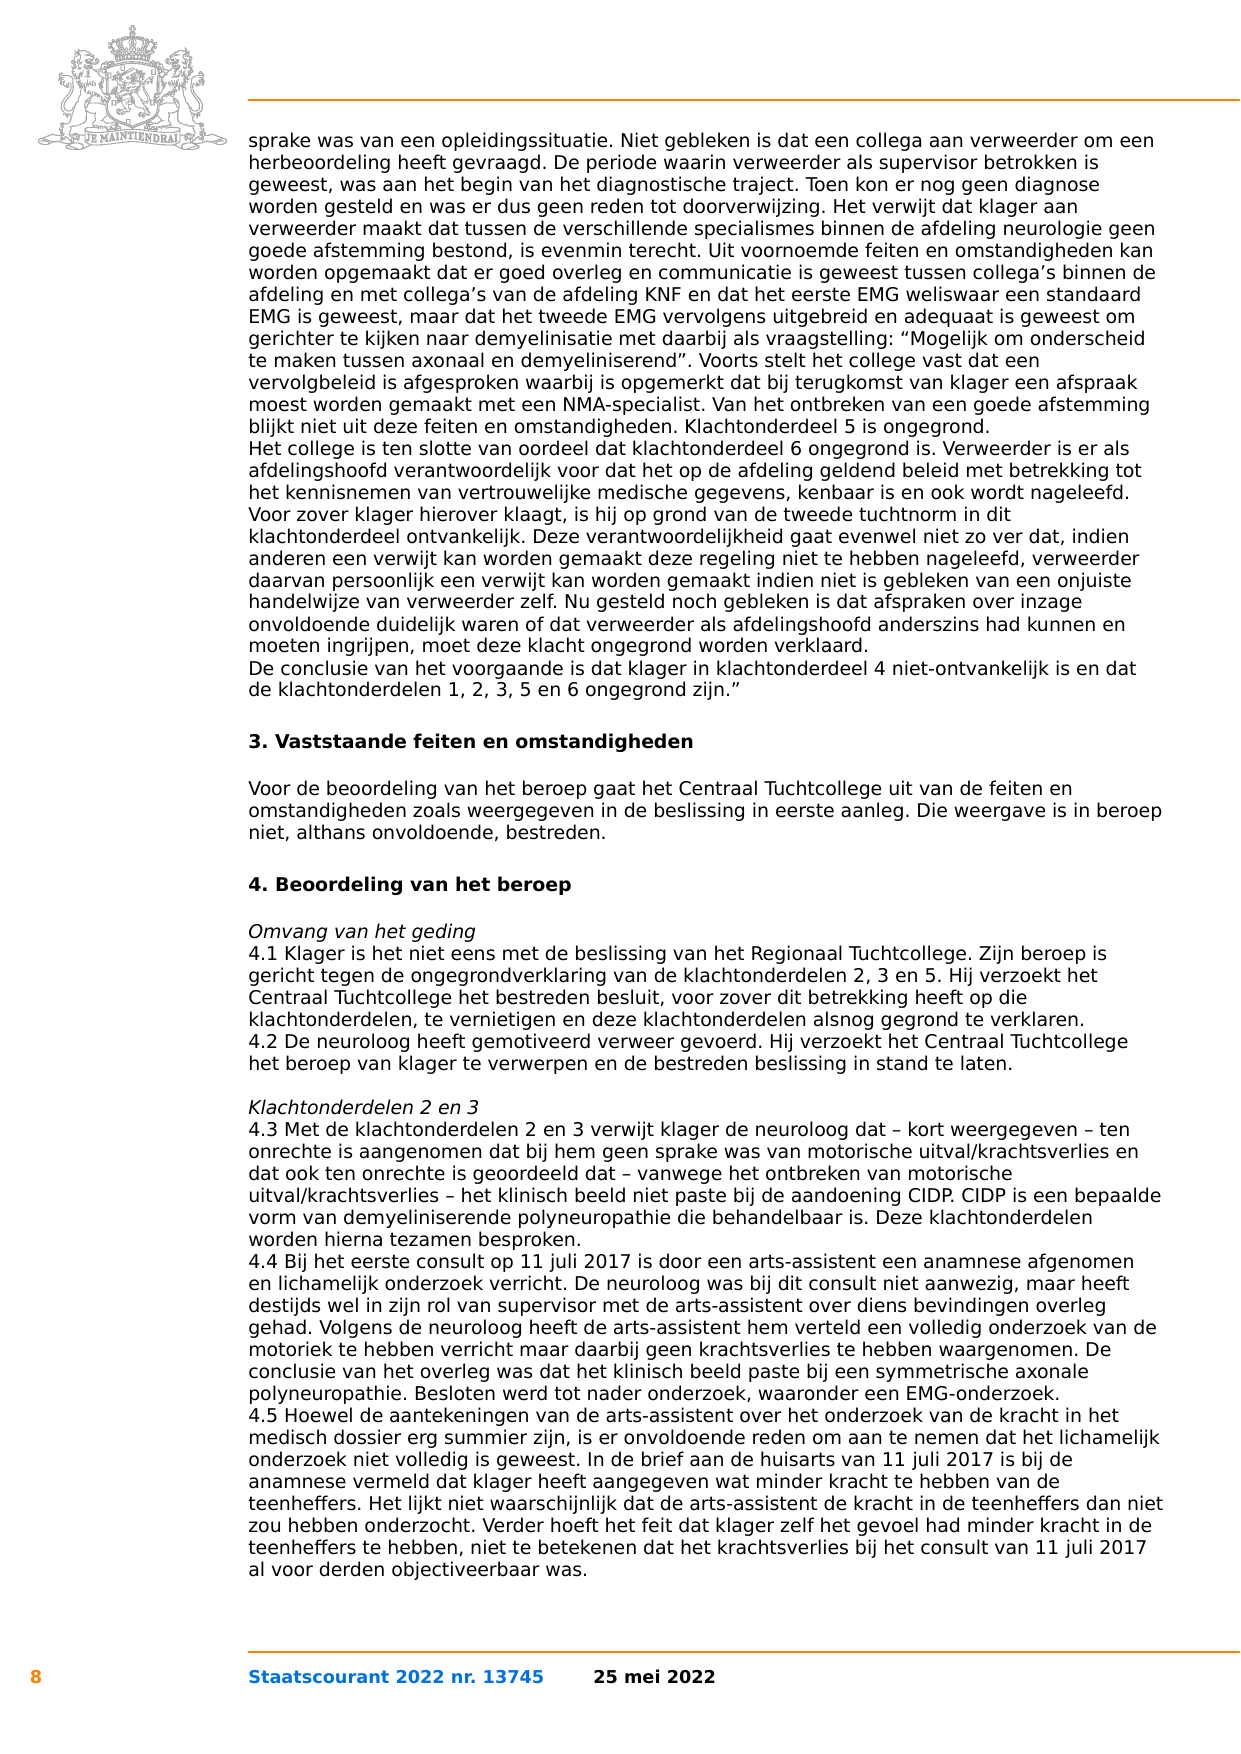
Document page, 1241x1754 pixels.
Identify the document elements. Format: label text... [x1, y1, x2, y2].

text 4.1 Klager is het niet eens met de beslissing van het Regionaal Tuchtcollege. Zijn beroep is gericht tegen de ongegrondverklaring van de klachtonderdelen 2, 3 en 5. Hij verzoekt het Centraal Tuchtcollege het bestreden besluit, voor zover dit betrekking heeft op die klachtonderdelen, te vernietigen en deze klachtonderdelen alsnog gegrond te verklaren. [248, 943, 1163, 1031]
subtitle 4. Beoordeling van het beroep [248, 874, 1163, 896]
picture [38, 25, 227, 150]
text Voor de beoordeling van het beroep gaat het Centraal Tuchtcollege uit van de feiten en omstandigheden zoals weergegeven in de beslissing in eerste aanleg. Die weergave is in beroep niet, althans onvoldoende, bestreden. [248, 778, 1163, 844]
subtitle Klachtonderdelen 2 en 3 [248, 1097, 1163, 1119]
text 4.2 De neuroloog heeft gemotiveerd verweer gevoerd. Hij verzoekt het Centraal Tuchtcollege het beroep van klager te verwerpen en de bestreden beslissing in stand te laten. [248, 1031, 1163, 1075]
subtitle 3. Vaststaande feiten en omstandigheden [248, 731, 1163, 753]
text 4.5 Hoewel de aantekeningen van de arts-assistent over het onderzoek van de kracht in het medisch dossier erg summier zijn, is er onvoldoende reden om aan te nemen dat het lichamelijk onderzoek niet volledig is geweest. In de brief aan de huisarts van 11 juli 2017 is bij de anamnese vermeld dat klager heeft aangegeven wat minder kracht te hebben van de teenheffers. Het lijkt niet waarschijnlijk dat de arts‑assistent de kracht in de teenheffers dan niet zou hebben onderzocht. Verder hoeft het feit dat klager zelf het gevoel had minder kracht in de teenheffers te hebben, niet te betekenen dat het krachtsverlies bij het consult van 11 juli 2017 al voor derden objectiveerbaar was. [248, 1405, 1163, 1581]
subtitle Omvang van het geding [248, 921, 1163, 943]
text 4.4 Bij het eerste consult op 11 juli 2017 is door een arts-assistent een anamnese afgenomen en lichamelijk onderzoek verricht. De neuroloog was bij dit consult niet aanwezig, maar heeft destijds wel in zijn rol van supervisor met de arts-assistent over diens bevindingen overleg gehad. Volgens de neuroloog heeft de arts-assistent hem verteld een volledig onderzoek van de motoriek te hebben verricht maar daarbij geen krachtsverlies te hebben waargenomen. De conclusie van het overleg was dat het klinisch beeld paste bij een symmetrische axonale polyneuropathie. Besloten werd tot nader onderzoek, waaronder een EMG‑onderzoek. [248, 1251, 1163, 1405]
text sprake was van een opleidingssituatie. Niet gebleken is dat een collega aan verweerder om een herbeoordeling heeft gevraagd. De periode waarin verweerder als supervisor betrokken is geweest, was aan het begin van het diagnostische traject. Toen kon er nog geen diagnose worden gesteld en was er dus geen reden tot doorverwijzing. Het verwijt dat klager aan verweerder maakt dat tussen de verschillende specialismes binnen de afdeling neurologie geen goede afstemming bestond, is evenmin terecht. Uit voornoemde feiten en omstandigheden kan worden opgemaakt dat er goed overleg en communicatie is geweest tussen collega’s binnen de afdeling en met collega’s van de afdeling KNF en dat het eerste EMG weliswaar een standaard EMG is geweest, maar dat het tweede EMG vervolgens uitgebreid en adequaat is geweest om gerichter te kijken naar demyelinisatie met daarbij als vraagstelling: “Mogelijk om onderscheid te maken tussen axonaal en demyeliniserend”. Voorts stelt het college vast dat een vervolgbeleid is afgesproken waarbij is opgemerkt dat bij terugkomst van klager een afspraak moest worden gemaakt met een NMA-specialist. Van het ontbreken van een goede afstemming blijkt niet uit deze feiten en omstandigheden. Klachtonderdeel 5 is ongegrond. [248, 130, 1163, 438]
text 4.3 Met de klachtonderdelen 2 en 3 verwijt klager de neuroloog dat – kort weergegeven – ten onrechte is aangenomen dat bij hem geen sprake was van motorische uitval/krachtsverlies en dat ook ten onrechte is geoordeeld dat – vanwege het ontbreken van motorische uitval/krachtsverlies – het klinisch beeld niet paste bij de aandoening CIDP. CIDP is een bepaalde vorm van demyeliniserende polyneuropathie die behandelbaar is. Deze klachtonderdelen worden hierna tezamen besproken. [248, 1119, 1163, 1251]
text Het college is ten slotte van oordeel dat klachtonderdeel 6 ongegrond is. Verweerder is er als afdelingshoofd verantwoordelijk voor dat het op de afdeling geldend beleid met betrekking tot het kennisnemen van vertrouwelijke medische gegevens, kenbaar is en ook wordt nageleefd. Voor zover klager hierover klaagt, is hij op grond van de tweede tuchtnorm in dit klachtonderdeel ontvankelijk. Deze verantwoordelijkheid gaat evenwel niet zo ver dat, indien anderen een verwijt kan worden gemaakt deze regeling niet te hebben nageleefd, verweerder daarvan persoonlijk een verwijt kan worden gemaakt indien niet is gebleken van een onjuiste handelwijze van verweerder zelf. Nu gesteld noch gebleken is dat afspraken over inzage onvoldoende duidelijk waren of dat verweerder als afdelingshoofd anderszins had kunnen en moeten ingrijpen, moet deze klacht ongegrond worden verklaard. [248, 438, 1163, 657]
text De conclusie van het voorgaande is dat klager in klachtonderdeel 4 niet-ontvankelijk is en dat de klachtonderdelen 1, 2, 3, 5 en 6 ongegrond zijn.” [248, 657, 1163, 701]
